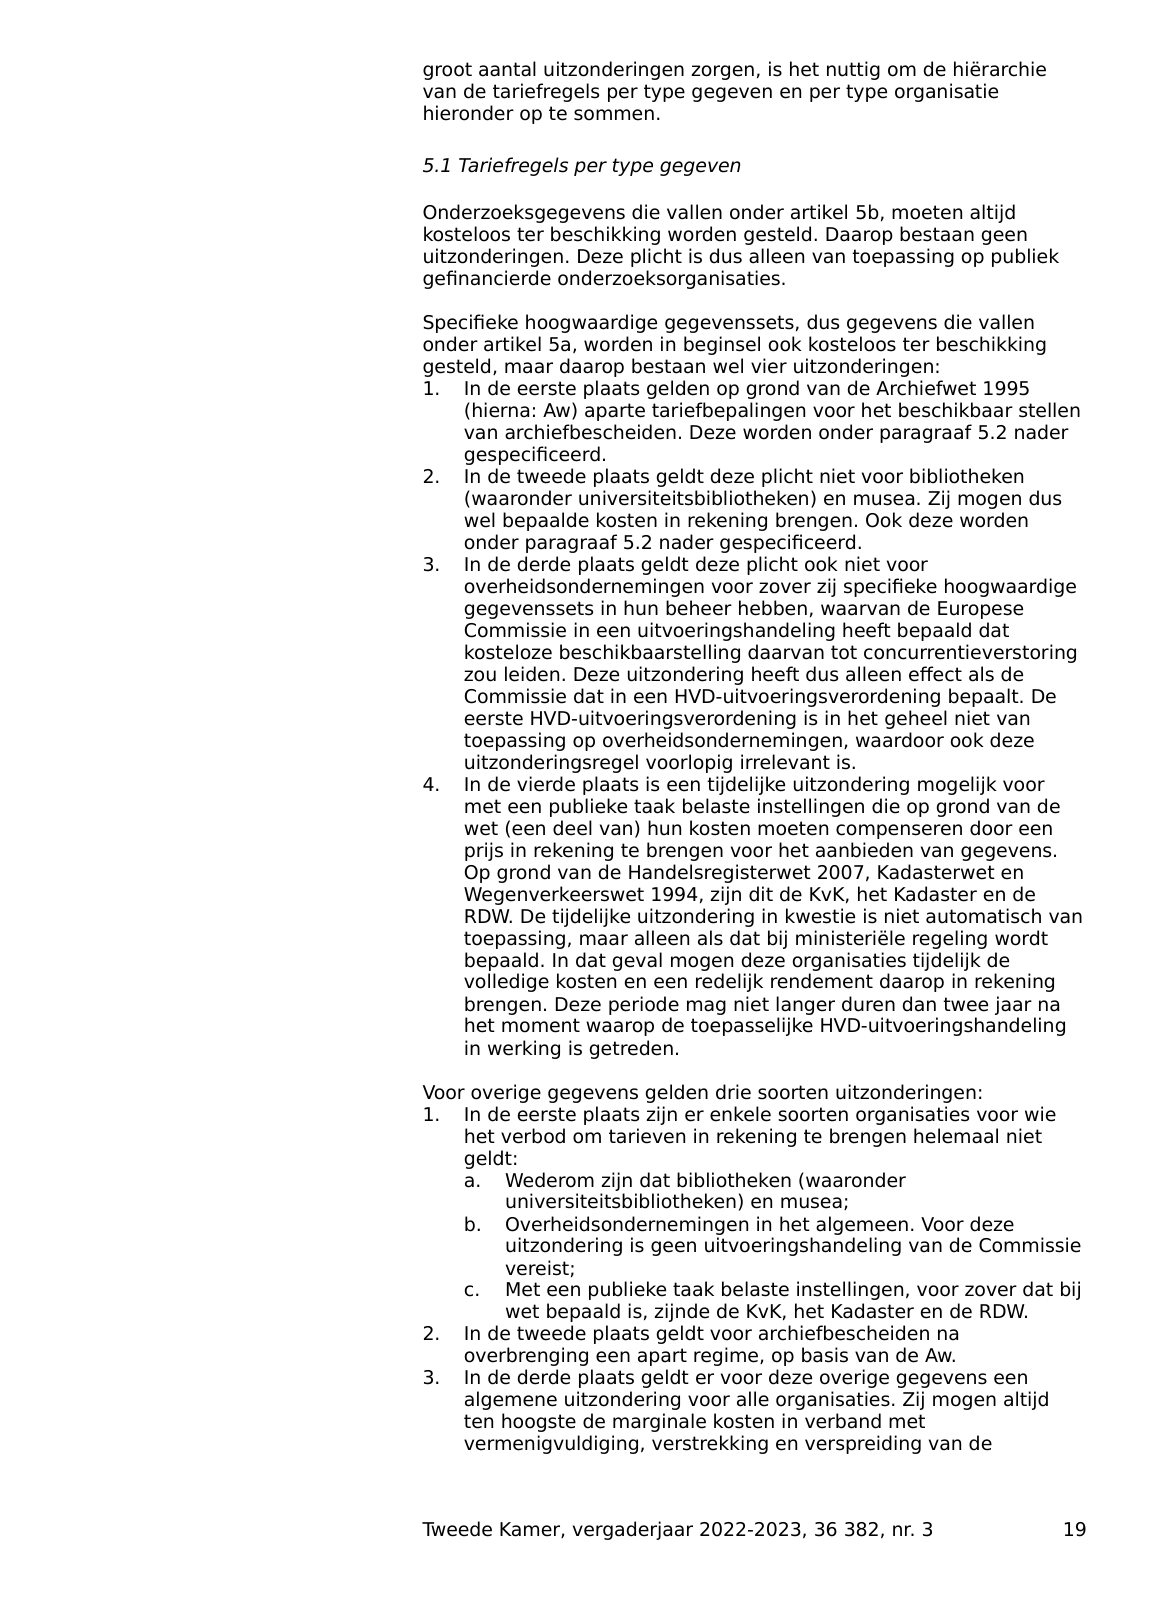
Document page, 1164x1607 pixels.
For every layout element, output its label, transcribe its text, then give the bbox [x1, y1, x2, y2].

subtitle 5.1 Tariefregels per type gegeven [422, 155, 1087, 177]
text 3. In de derde plaats geldt er voor deze overige gegevens een algemene uitzondering voor alle organisaties. Zij mogen altijd ten hoogste de marginale kosten in verband met vermenigvuldiging, verstrekking en verspreiding van de [422, 1367, 1087, 1455]
text b. Overheidsondernemingen in het algemeen. Voor deze uitzondering is geen uitvoeringshandeling van de Commissie vereist; [464, 1213, 1087, 1279]
text 4. In de vierde plaats is een tijdelijke uitzondering mogelijk voor met een publieke taak belaste instellingen die op grond van de wet (een deel van) hun kosten moeten compenseren door een prijs in rekening te brengen voor het aanbieden van gegevens. Op grond van de Handelsregisterwet 2007, Kadasterwet en Wegenverkeerswet 1994, zijn dit de KvK, het Kadaster en de RDW. De tijdelijke uitzondering in kwestie is niet automatisch van toepassing, maar alleen als dat bij ministeriële regeling wordt bepaald. In dat geval mogen deze organisaties tijdelijk de volledige kosten en een redelijk rendement daarop in rekening brengen. Deze periode mag niet langer duren dan twee jaar na het moment waarop de toepasselijke HVD-uitvoeringshandeling in werking is getreden. [422, 774, 1087, 1059]
text 2. In de tweede plaats geldt voor archiefbescheiden na overbrenging een apart regime, op basis van de Aw. [422, 1323, 1087, 1367]
text c. Met een publieke taak belaste instellingen, voor zover dat bij wet bepaald is, zijnde de KvK, het Kadaster en de RDW. [464, 1279, 1087, 1323]
text 1. In de eerste plaats gelden op grond van de Archiefwet 1995 (hierna: Aw) aparte tariefbepalingen voor het beschikbaar stellen van archiefbescheiden. Deze worden onder paragraaf 5.2 nader gespecificeerd. [422, 378, 1087, 466]
text a. Wederom zijn dat bibliotheken (waaronder universiteitsbibliotheken) en musea; [464, 1169, 1087, 1213]
text groot aantal uitzonderingen zorgen, is het nuttig om de hiërarchie van de tariefregels per type gegeven en per type organisatie hieronder op te sommen. [422, 59, 1087, 125]
text Voor overige gegevens gelden drie soorten uitzonderingen: [422, 1082, 1087, 1103]
text Onderzoeksgegevens die vallen onder artikel 5b, moeten altijd kosteloos ter beschikking worden gesteld. Daarop bestaan geen uitzonderingen. Deze plicht is dus alleen van toepassing op publiek gefinancierde onderzoeksorganisaties. [422, 202, 1087, 290]
text 2. In de tweede plaats geldt deze plicht niet voor bibliotheken (waaronder universiteitsbibliotheken) en musea. Zij mogen dus wel bepaalde kosten in rekening brengen. Ook deze worden onder paragraaf 5.2 nader gespecificeerd. [422, 466, 1087, 554]
text 1. In de eerste plaats zijn er enkele soorten organisaties voor wie het verbod om tarieven in rekening te brengen helemaal niet geldt: [422, 1103, 1087, 1169]
text Specifieke hoogwaardige gegevenssets, dus gegevens die vallen onder artikel 5a, worden in beginsel ook kosteloos ter beschikking gesteld, maar daarop bestaan wel vier uitzonderingen: [422, 312, 1087, 378]
text 3. In de derde plaats geldt deze plicht ook niet voor overheidsondernemingen voor zover zij specifieke hoogwaardige gegevenssets in hun beheer hebben, waarvan de Europese Commissie in een uitvoeringshandeling heeft bepaald dat kosteloze beschikbaarstelling daarvan tot concurrentieverstoring zou leiden. Deze uitzondering heeft dus alleen effect als de Commissie dat in een HVD-uitvoeringsverordening bepaalt. De eerste HVD-uitvoeringsverordening is in het geheel niet van toepassing op overheidsondernemingen, waardoor ook deze uitzonderingsregel voorlopig irrelevant is. [422, 554, 1087, 774]
